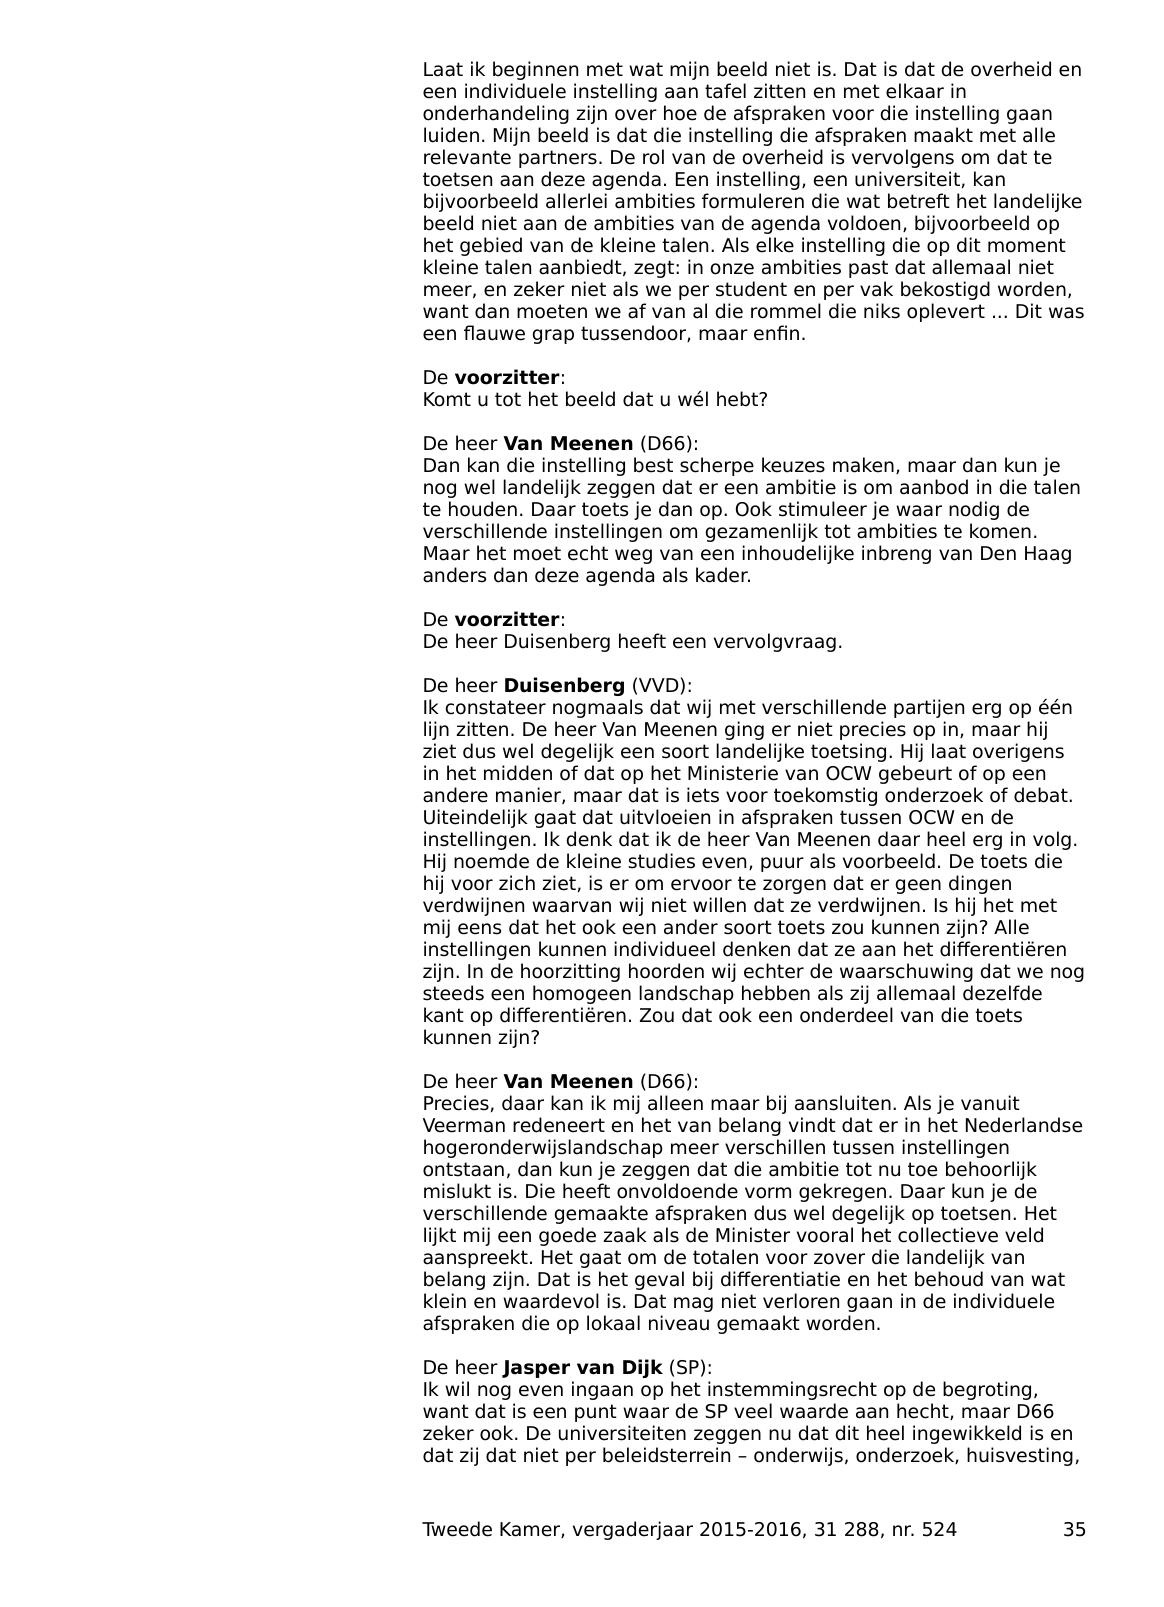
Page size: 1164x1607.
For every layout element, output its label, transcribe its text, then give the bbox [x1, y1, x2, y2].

text De heer Duisenberg (VVD): [422, 675, 1087, 697]
text De voorzitter: [422, 609, 1087, 631]
text De heer Van Meenen (D66): [422, 1071, 1087, 1093]
text De heer Duisenberg heeft een vervolgvraag. [422, 631, 1087, 653]
text De voorzitter: [422, 367, 1087, 389]
text Komt u tot het beeld dat u wél hebt? [422, 389, 1087, 411]
text Dan kan die instelling best scherpe keuzes maken, maar dan kun je nog wel landelijk zeggen dat er een ambitie is om aanbod in die talen te houden. Daar toets je dan op. Ook stimuleer je waar nodig de verschillende instellingen om gezamenlijk tot ambities te komen. Maar het moet echt weg van een inhoudelijke inbreng van Den Haag anders dan deze agenda als kader. [422, 455, 1087, 587]
text De heer Van Meenen (D66): [422, 433, 1087, 455]
text De heer Jasper van Dijk (SP): [422, 1357, 1087, 1379]
text Precies, daar kan ik mij alleen maar bij aansluiten. Als je vanuit Veerman redeneert en het van belang vindt dat er in het Nederlandse hogeronderwijslandschap meer verschillen tussen instellingen ontstaan, dan kun je zeggen dat die ambitie tot nu toe behoorlijk mislukt is. Die heeft onvoldoende vorm gekregen. Daar kun je de verschillende gemaakte afspraken dus wel degelijk op toetsen. Het lijkt mij een goede zaak als de Minister vooral het collectieve veld aanspreekt. Het gaat om de totalen voor zover die landelijk van belang zijn. Dat is het geval bij differentiatie en het behoud van wat klein en waardevol is. Dat mag niet verloren gaan in de individuele afspraken die op lokaal niveau gemaakt worden. [422, 1093, 1087, 1335]
text Ik constateer nogmaals dat wij met verschillende partijen erg op één lijn zitten. De heer Van Meenen ging er niet precies op in, maar hij ziet dus wel degelijk een soort landelijke toetsing. Hij laat overigens in het midden of dat op het Ministerie van OCW gebeurt of op een andere manier, maar dat is iets voor toekomstig onderzoek of debat. Uiteindelijk gaat dat uitvloeien in afspraken tussen OCW en de instellingen. Ik denk dat ik de heer Van Meenen daar heel erg in volg. Hij noemde de kleine studies even, puur als voorbeeld. De toets die hij voor zich ziet, is er om ervoor te zorgen dat er geen dingen verdwijnen waarvan wij niet willen dat ze verdwijnen. Is hij het met mij eens dat het ook een ander soort toets zou kunnen zijn? Alle instellingen kunnen individueel denken dat ze aan het differentiëren zijn. In de hoorzitting hoorden wij echter de waarschuwing dat we nog steeds een homogeen landschap hebben als zij allemaal dezelfde kant op differentiëren. Zou dat ook een onderdeel van die toets kunnen zijn? [422, 697, 1087, 1049]
text Laat ik beginnen met wat mijn beeld niet is. Dat is dat de overheid en een individuele instelling aan tafel zitten en met elkaar in onderhandeling zijn over hoe de afspraken voor die instelling gaan luiden. Mijn beeld is dat die instelling die afspraken maakt met alle relevante partners. De rol van de overheid is vervolgens om dat te toetsen aan deze agenda. Een instelling, een universiteit, kan bijvoorbeeld allerlei ambities formuleren die wat betreft het landelijke beeld niet aan de ambities van de agenda voldoen, bijvoorbeeld op het gebied van de kleine talen. Als elke instelling die op dit moment kleine talen aanbiedt, zegt: in onze ambities past dat allemaal niet meer, en zeker niet als we per student en per vak bekostigd worden, want dan moeten we af van al die rommel die niks oplevert ... Dit was een flauwe grap tussendoor, maar enfin. [422, 59, 1087, 345]
text Ik wil nog even ingaan op het instemmingsrecht op de begroting, want dat is een punt waar de SP veel waarde aan hecht, maar D66 zeker ook. De universiteiten zeggen nu dat dit heel ingewikkeld is en dat zij dat niet per beleidsterrein – onderwijs, onderzoek, huisvesting, [422, 1379, 1087, 1467]
